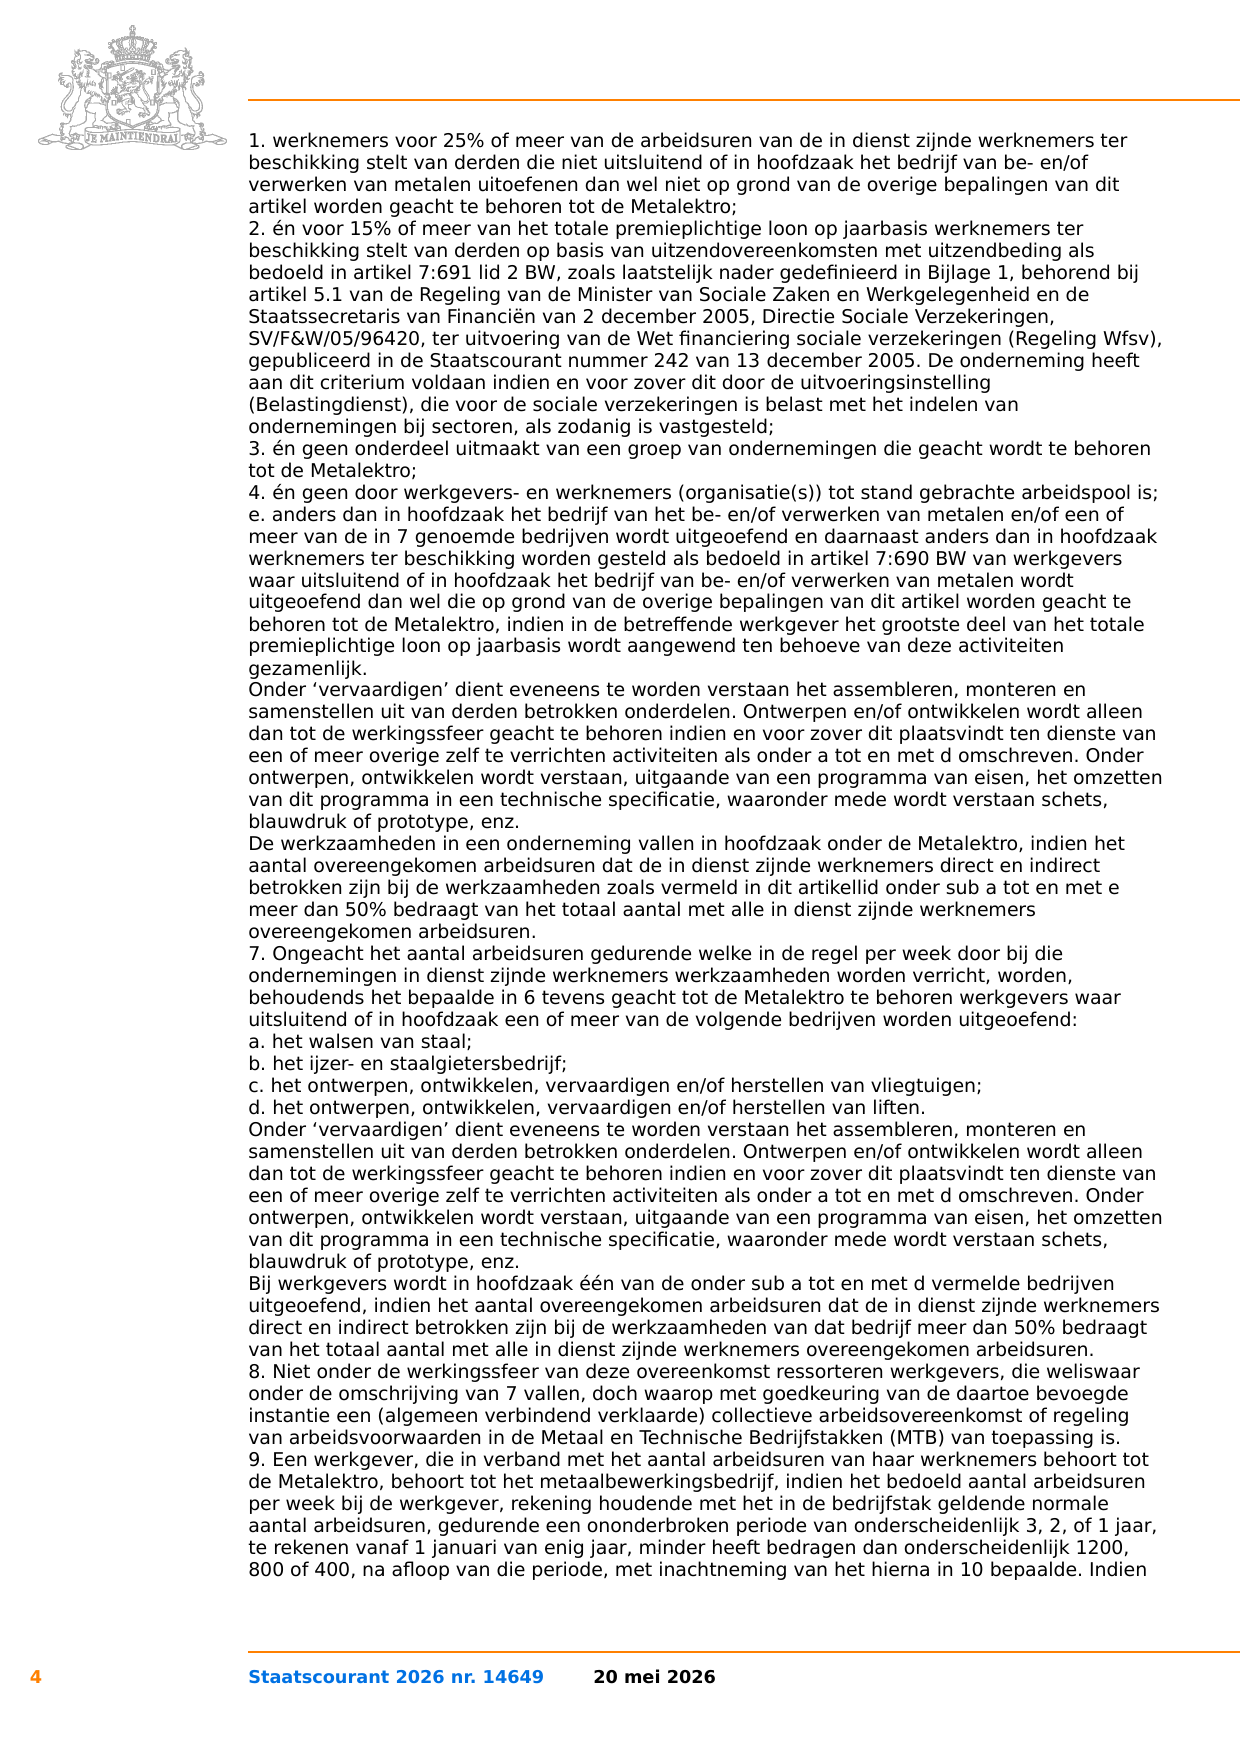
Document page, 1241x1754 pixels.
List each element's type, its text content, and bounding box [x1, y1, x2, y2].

text Onder ‘vervaardigen’ dient eveneens te worden verstaan het assembleren, monteren en samenstellen uit van derden betrokken onderdelen. Ontwerpen en/of ontwikkelen wordt alleen dan tot de werkingssfeer geacht te behoren indien en voor zover dit plaatsvindt ten dienste van een of meer overige zelf te verrichten activiteiten als onder a tot en met d omschreven. Onder ontwerpen, ontwikkelen wordt verstaan, uitgaande van een programma van eisen, het omzetten van dit programma in een technische specificatie, waaronder mede wordt verstaan schets, blauwdruk of prototype, enz. [248, 1119, 1163, 1273]
text 3. én geen onderdeel uitmaakt van een groep van ondernemingen die geacht wordt te behoren tot de Metalektro; [248, 438, 1163, 482]
text Onder ‘vervaardigen’ dient eveneens te worden verstaan het assembleren, monteren en samenstellen uit van derden betrokken onderdelen. Ontwerpen en/of ontwikkelen wordt alleen dan tot de werkingssfeer geacht te behoren indien en voor zover dit plaatsvindt ten dienste van een of meer overige zelf te verrichten activiteiten als onder a tot en met d omschreven. Onder ontwerpen, ontwikkelen wordt verstaan, uitgaande van een programma van eisen, het omzetten van dit programma in een technische specificatie, waaronder mede wordt verstaan schets, blauwdruk of prototype, enz. [248, 679, 1163, 833]
text b. het ijzer- en staalgietersbedrijf; [248, 1053, 1163, 1075]
text De werkzaamheden in een onderneming vallen in hoofdzaak onder de Metalektro, indien het aantal overeengekomen arbeidsuren dat de in dienst zijnde werknemers direct en indirect betrokken zijn bij de werkzaamheden zoals vermeld in dit artikellid onder sub a tot en met e meer dan 50% bedraagt van het totaal aantal met alle in dienst zijnde werknemers overeengekomen arbeidsuren. [248, 833, 1163, 943]
text 7. Ongeacht het aantal arbeidsuren gedurende welke in de regel per week door bij die ondernemingen in dienst zijnde werknemers werkzaamheden worden verricht, worden, [248, 943, 1163, 987]
text Bij werkgevers wordt in hoofdzaak één van de onder sub a tot en met d vermelde bedrijven uitgeoefend, indien het aantal overeengekomen arbeidsuren dat de in dienst zijnde werknemers direct en indirect betrokken zijn bij de werkzaamheden van dat bedrijf meer dan 50% bedraagt van het totaal aantal met alle in dienst zijnde werknemers overeengekomen arbeidsuren. [248, 1273, 1163, 1361]
text c. het ontwerpen, ontwikkelen, vervaardigen en/of herstellen van vliegtuigen; [248, 1075, 1163, 1097]
text 9. Een werkgever, die in verband met het aantal arbeidsuren van haar werknemers behoort tot de Metalektro, behoort tot het metaalbewerkingsbedrijf, indien het bedoeld aantal arbeidsuren per week bij de werkgever, rekening houdende met het in de bedrijfstak geldende normale aantal arbeidsuren, gedurende een ononderbroken periode van onderscheidenlijk 3, 2, of 1 jaar, te rekenen vanaf 1 januari van enig jaar, minder heeft bedragen dan onderscheidenlijk 1200, 800 of 400, na afloop van die periode, met inachtneming van het hierna in 10 bepaalde. Indien [248, 1449, 1163, 1581]
text 4. én geen door werkgevers- en werknemers (organisatie(s)) tot stand gebrachte arbeidspool is; [248, 482, 1163, 503]
text d. het ontwerpen, ontwikkelen, vervaardigen en/of herstellen van liften. [248, 1097, 1163, 1119]
picture [38, 25, 227, 150]
text 2. én voor 15% of meer van het totale premieplichtige loon op jaarbasis werknemers ter beschikking stelt van derden op basis van uitzendovereenkomsten met uitzendbeding als bedoeld in artikel 7:691 lid 2 BW, zoals laatstelijk nader gedefinieerd in Bijlage 1, behorend bij artikel 5.1 van de Regeling van de Minister van Sociale Zaken en Werkgelegenheid en de Staatssecretaris van Financiën van 2 december 2005, Directie Sociale Verzekeringen, SV/F&W/05/96420, ter uitvoering van de Wet financiering sociale verzekeringen (Regeling Wfsv), gepubliceerd in de Staatscourant nummer 242 van 13 december 2005. De onderneming heeft aan dit criterium voldaan indien en voor zover dit door de uitvoeringsinstelling (Belastingdienst), die voor de sociale verzekeringen is belast met het indelen van ondernemingen bij sectoren, als zodanig is vastgesteld; [248, 218, 1163, 438]
text a. het walsen van staal; [248, 1031, 1163, 1053]
text 8. Niet onder de werkingssfeer van deze overeenkomst ressorteren werkgevers, die weliswaar onder de omschrijving van 7 vallen, doch waarop met goedkeuring van de daartoe bevoegde instantie een (algemeen verbindend verklaarde) collectieve arbeidsovereenkomst of regeling van arbeidsvoorwaarden in de Metaal en Technische Bedrijfstakken (MTB) van toepassing is. [248, 1361, 1163, 1449]
text e. anders dan in hoofdzaak het bedrijf van het be- en/of verwerken van metalen en/of een of meer van de in 7 genoemde bedrijven wordt uitgeoefend en daarnaast anders dan in hoofdzaak werknemers ter beschikking worden gesteld als bedoeld in artikel 7:690 BW van werkgevers waar uitsluitend of in hoofdzaak het bedrijf van be- en/of verwerken van metalen wordt uitgeoefend dan wel die op grond van de overige bepalingen van dit artikel worden geacht te behoren tot de Metalektro, indien in de betreffende werkgever het grootste deel van het totale premieplichtige loon op jaarbasis wordt aangewend ten behoeve van deze activiteiten gezamenlijk. [248, 503, 1163, 679]
text 1. werknemers voor 25% of meer van de arbeidsuren van de in dienst zijnde werknemers ter beschikking stelt van derden die niet uitsluitend of in hoofdzaak het bedrijf van be- en/of verwerken van metalen uitoefenen dan wel niet op grond van de overige bepalingen van dit artikel worden geacht te behoren tot de Metalektro; [248, 130, 1163, 218]
text behoudends het bepaalde in 6 tevens geacht tot de Metalektro te behoren werkgevers waar uitsluitend of in hoofdzaak een of meer van de volgende bedrijven worden uitgeoefend: [248, 987, 1163, 1031]
